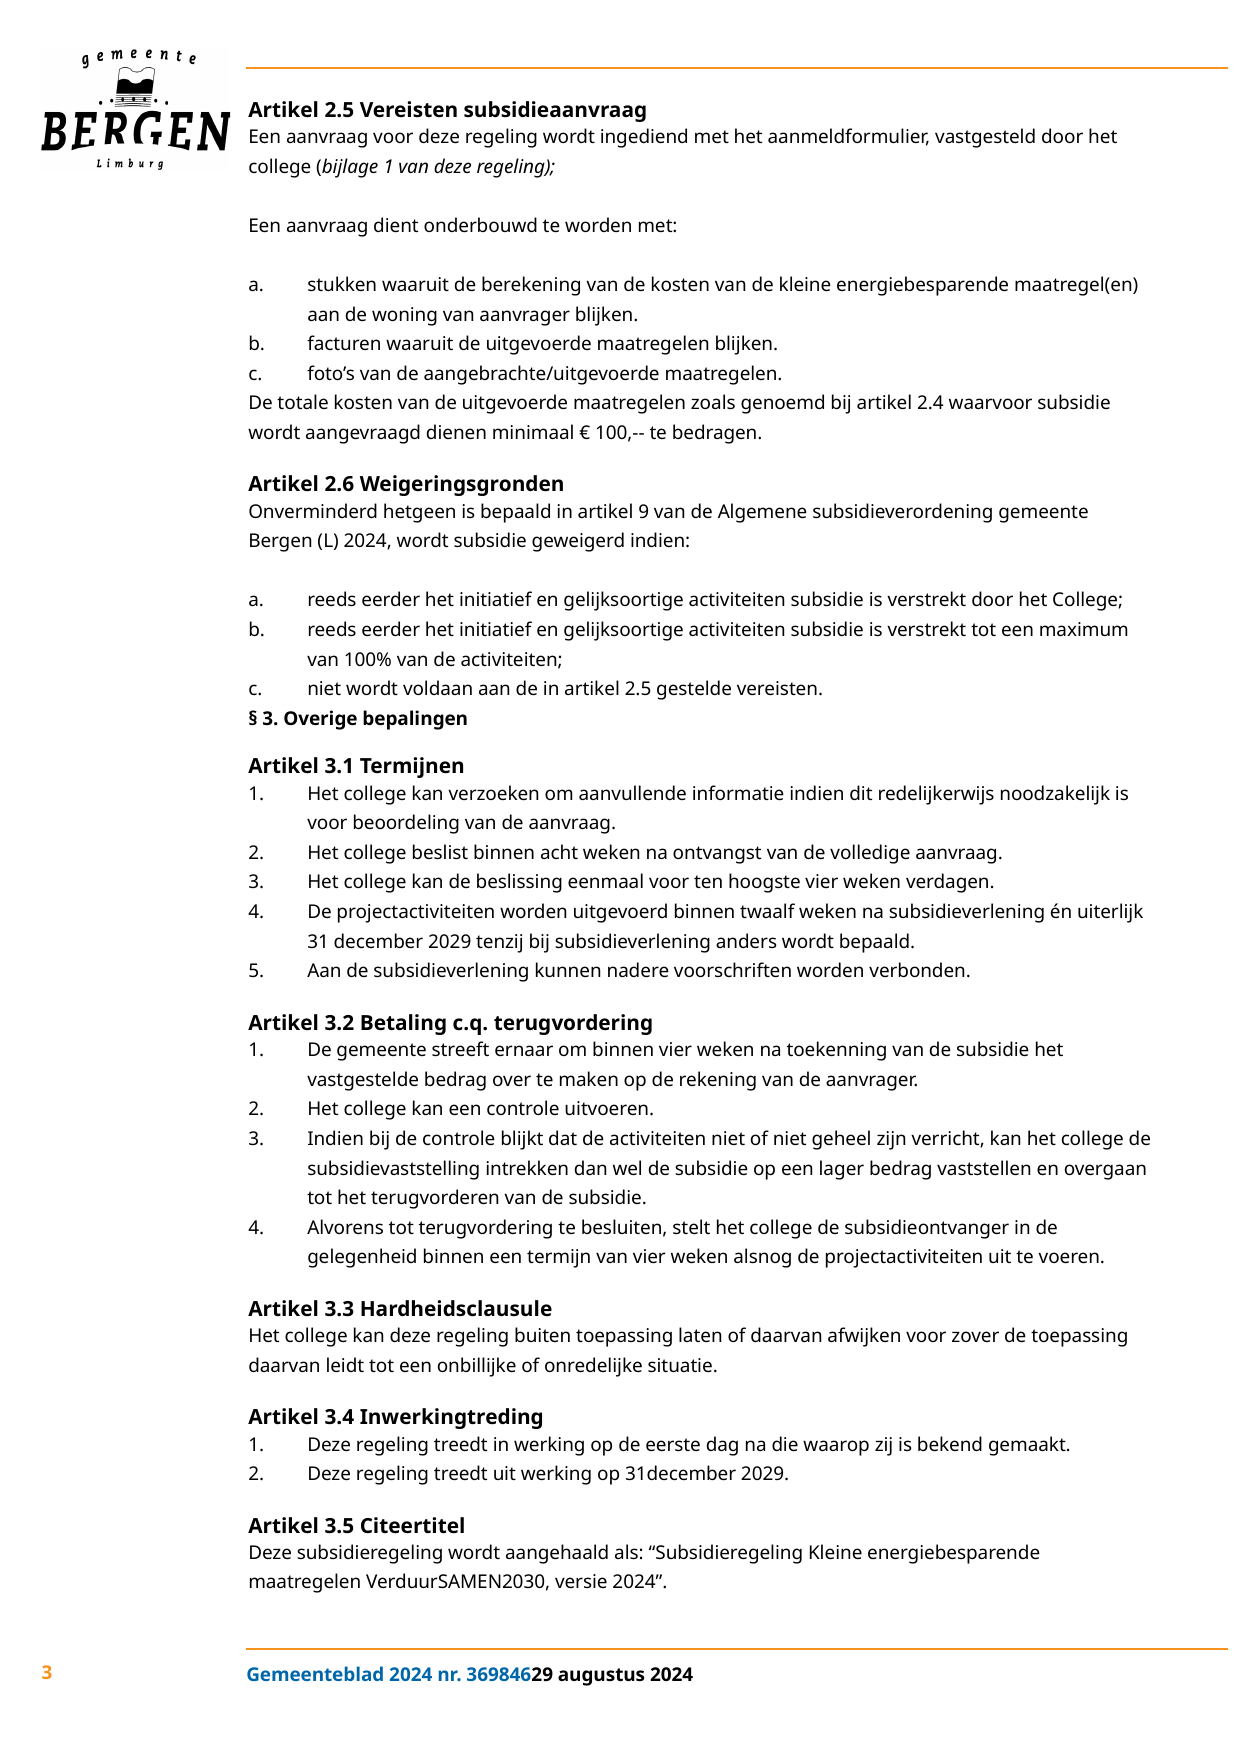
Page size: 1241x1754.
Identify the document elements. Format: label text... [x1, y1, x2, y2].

text Onverminderd hetgeen is bepaald in artikel 9 van de Algemene subsidieverordening gemeente Bergen (L) 2024, wordt subsidie geweigerd indien: [248, 498, 1152, 553]
text Deze subsidieregeling wordt aangehaald als: “Subsidieregeling Kleine energiebesparende maatregelen VerduurSAMEN2030, versie 2024”. [248, 1539, 1152, 1594]
picture [41, 47, 231, 172]
list Alvorens tot terugvordering te besluiten, stelt het college de subsidieontvanger in de gelegenheid binnen een termijn van vier weken alsnog de projectactiviteiten uit te voeren. [248, 1214, 1152, 1269]
text Artikel 2.5 Vereisten subsidieaanvraag [248, 95, 1152, 123]
text Artikel 3.5 Citeertitel [248, 1511, 1152, 1539]
text Een aanvraag voor deze regeling wordt ingediend met het aanmeldformulier, vastgesteld door het college (bijlage 1 van deze regeling); [248, 123, 1152, 178]
text Artikel 3.3 Hardheidsclausule [248, 1294, 1152, 1322]
list foto’s van de aangebrachte/uitgevoerde maatregelen. [248, 360, 1152, 386]
text Het college kan deze regeling buiten toepassing laten of daarvan afwijken voor zover de toepassing daarvan leidt tot een onbillijke of onredelijke situatie. [248, 1322, 1152, 1378]
list reeds eerder het initiatief en gelijksoortige activiteiten subsidie is verstrekt door het College; [248, 587, 1152, 612]
text § 3. Overige bepalingen [248, 705, 1152, 731]
list Aan de subsidieverlening kunnen nadere voorschriften worden verbonden. [248, 957, 1152, 983]
text Artikel 3.1 Termijnen [248, 752, 1152, 780]
list De gemeente streeft ernaar om binnen vier weken na toekenning van de subsidie het vastgestelde bedrag over te maken op de rekening van de aanvrager. [248, 1036, 1152, 1092]
list niet wordt voldaan aan de in artikel 2.5 gestelde vereisten. [248, 675, 1152, 701]
text Een aanvraag dient onderbouwd te worden met: [248, 212, 1152, 238]
list Het college kan verzoeken om aanvullende informatie indien dit redelijkerwijs noodzakelijk is voor beoordeling van de aanvraag. [248, 780, 1152, 835]
list De projectactiviteiten worden uitgevoerd binnen twaalf weken na subsidieverlening én uiterlijk 31 december 2029 tenzij bij subsidieverlening anders wordt bepaald. [248, 898, 1152, 954]
list Deze regeling treedt uit werking op 31december 2029. [248, 1460, 1152, 1486]
list stukken waaruit de berekening van de kosten van de kleine energiebesparende maatregel(en) aan de woning van aanvrager blijken. [248, 271, 1152, 326]
list reeds eerder het initiatief en gelijksoortige activiteiten subsidie is verstrekt tot een maximum van 100% van de activiteiten; [248, 616, 1152, 672]
text Artikel 2.6 Weigeringsgronden [248, 469, 1152, 498]
text Artikel 3.2 Betaling c.q. terugvordering [248, 1008, 1152, 1036]
list Het college kan de beslissing eenmaal voor ten hoogste vier weken verdagen. [248, 869, 1152, 894]
list Het college kan een controle uitvoeren. [248, 1096, 1152, 1121]
list facturen waaruit de uitgevoerde maatregelen blijken. [248, 330, 1152, 356]
text De totale kosten van de uitgevoerde maatregelen zoals genoemd bij artikel 2.4 waarvoor subsidie wordt aangevraagd dienen minimaal € 100,-- te bedragen. [248, 389, 1152, 445]
list Het college beslist binnen acht weken na ontvangst van de volledige aanvraag. [248, 839, 1152, 865]
text Artikel 3.4 Inwerkingtreding [248, 1402, 1152, 1431]
list Deze regeling treedt in werking op de eerste dag na die waarop zij is bekend gemaakt. [248, 1431, 1152, 1456]
list Indien bij de controle blijkt dat de activiteiten niet of niet geheel zijn verricht, kan het college de subsidievaststelling intrekken dan wel de subsidie op een lager bedrag vaststellen en overgaan tot het terugvorderen van de subsidie. [248, 1125, 1152, 1210]
